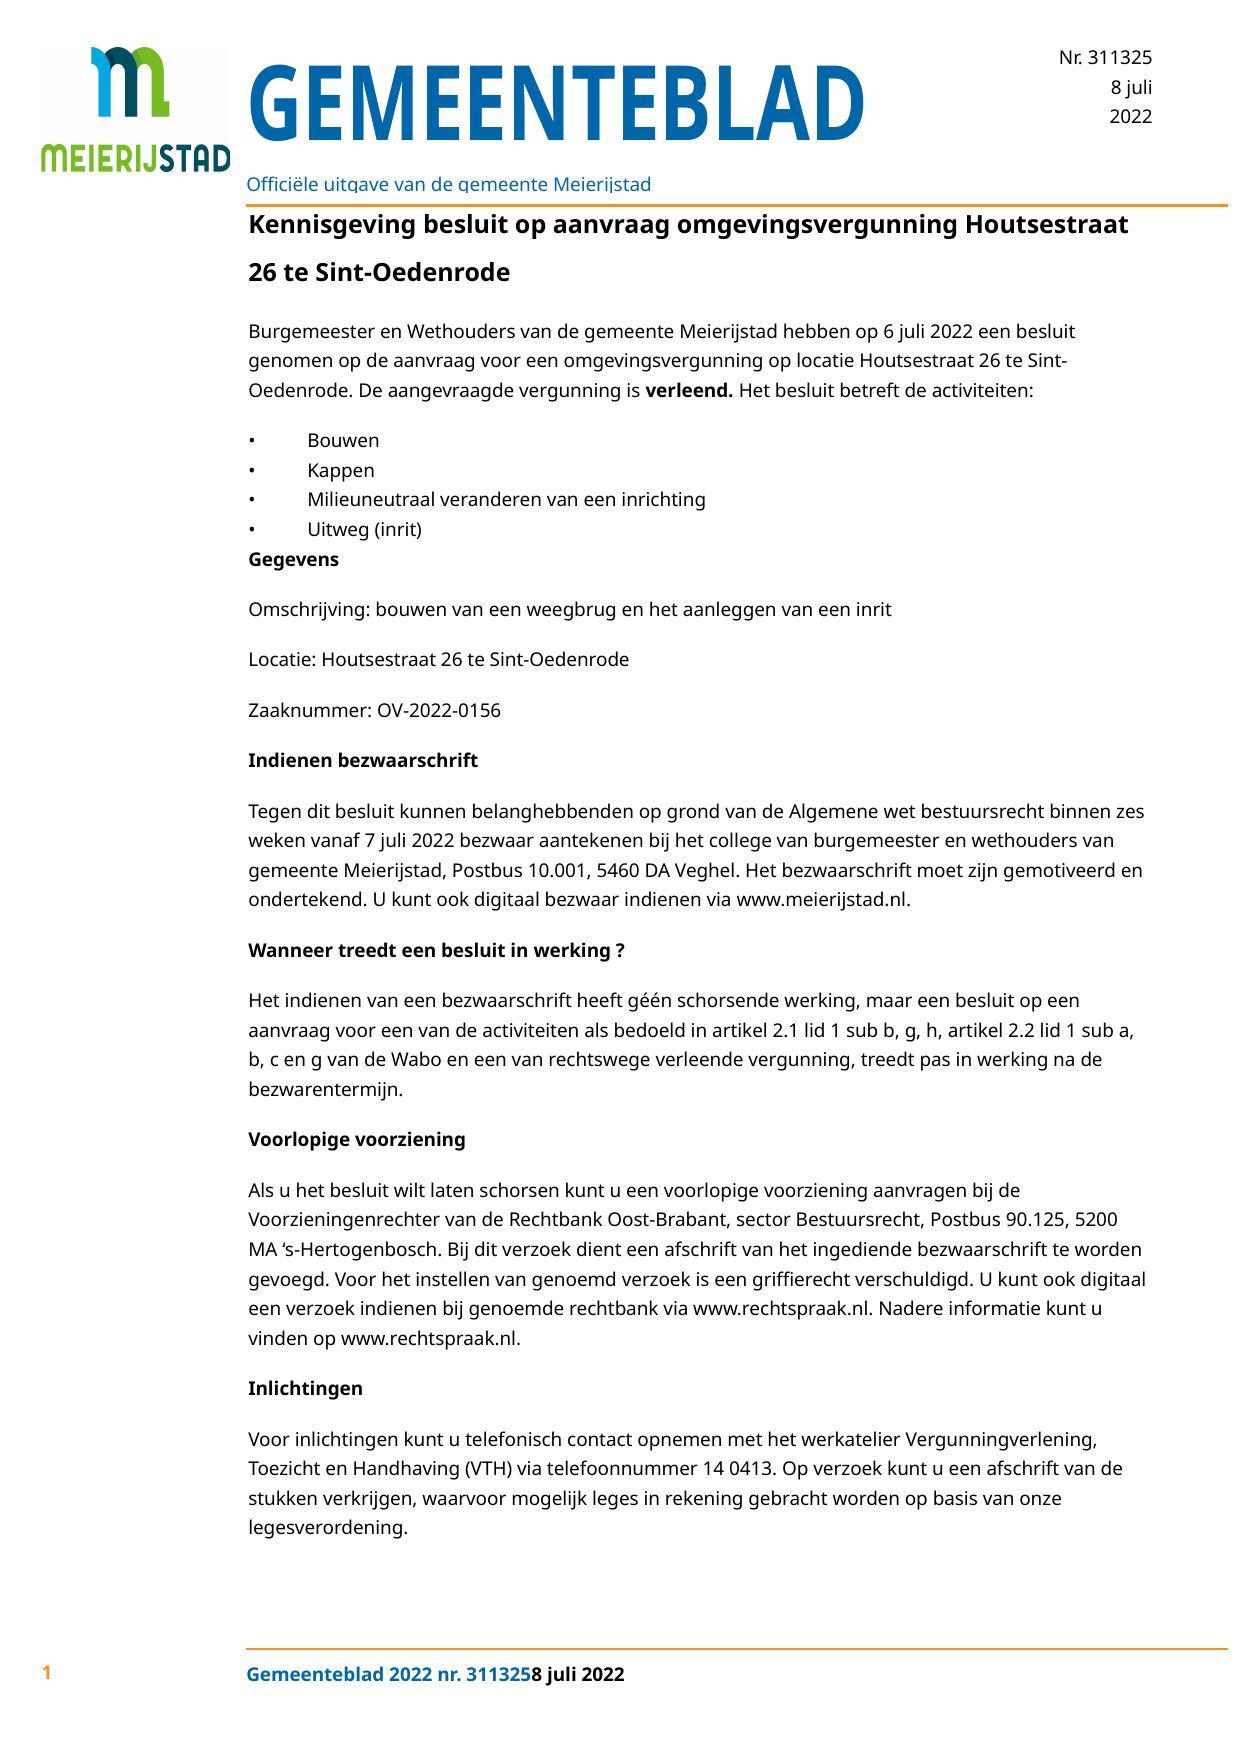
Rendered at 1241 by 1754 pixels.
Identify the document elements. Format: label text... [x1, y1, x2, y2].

list Uitweg (inrit) [248, 516, 1152, 542]
text Voor inlichtingen kunt u telefonisch contact opnemen met het werkatelier Vergunningverlening, Toezicht en Handhaving (VTH) via telefoonnummer 14 0413. Op verzoek kunt u een afschrift van de stukken verkrijgen, waarvoor mogelijk leges in rekening gebracht worden op basis van onze legesverordening. [248, 1426, 1152, 1540]
text Burgemeester en Wethouders van de gemeente Meierijstad hebben op 6 juli 2022 een besluit genomen op de aanvraag voor een omgevingsvergunning op locatie Houtsestraat 26 te Sint-Oedenrode. De aangevraagde vergunning is verleend. Het besluit betreft de activiteiten: [248, 318, 1152, 403]
text Wanneer treedt een besluit in werking ? [248, 937, 1152, 963]
text Indienen bezwaarschrift [248, 747, 1152, 773]
text Locatie: Houtsestraat 26 te Sint-Oedenrode [248, 647, 1152, 672]
picture [41, 47, 231, 172]
text Gegevens [248, 546, 1152, 572]
list Kappen [248, 457, 1152, 483]
list Bouwen [248, 427, 1152, 453]
text Omschrijving: bouwen van een weegbrug en het aanleggen van een inrit [248, 596, 1152, 622]
text Het indienen van een bezwaarschrift heeft géén schorsende werking, maar een besluit op een aanvraag voor een van de activiteiten als bedoeld in artikel 2.1 lid 1 sub b, g, h, artikel 2.2 lid 1 sub a, b, c en g van de Wabo en een van rechtswege verleende vergunning, treedt pas in werking na de bezwarentermijn. [248, 987, 1152, 1102]
text Zaaknummer: OV-2022-0156 [248, 697, 1152, 723]
text Inlichtingen [248, 1375, 1152, 1401]
list Milieuneutraal veranderen van een inrichting [248, 487, 1152, 512]
text Voorlopige voorziening [248, 1127, 1152, 1152]
text Tegen dit besluit kunnen belanghebbenden op grond van de Algemene wet bestuursrecht binnen zes weken vanaf 7 juli 2022 bezwaar aantekenen bij het college van burgemeester en wethouders van gemeente Meierijstad, Postbus 10.001, 5460 DA Veghel. Het bezwaarschrift moet zijn gemotiveerd en ondertekend. U kunt ook digitaal bezwaar indienen via www.meierijstad.nl. [248, 798, 1152, 912]
text Als u het besluit wilt laten schorsen kunt u een voorlopige voorziening aanvragen bij de Voorzieningenrechter van de Rechtbank Oost-Brabant, sector Bestuursrecht, Postbus 90.125, 5200 MA ‘s-Hertogenbosch. Bij dit verzoek dient een afschrift van het ingediende bezwaarschrift te worden gevoegd. Voor het instellen van genoemd verzoek is een griffierecht verschuldigd. U kunt ook digitaal een verzoek indienen bij genoemde rechtbank via www.rechtspraak.nl. Nadere informatie kunt u vinden op www.rechtspraak.nl. [248, 1177, 1152, 1351]
text Kennisgeving besluit op aanvraag omgevingsvergunning Houtsestraat 26 te Sint-Oedenrode [248, 207, 1152, 288]
